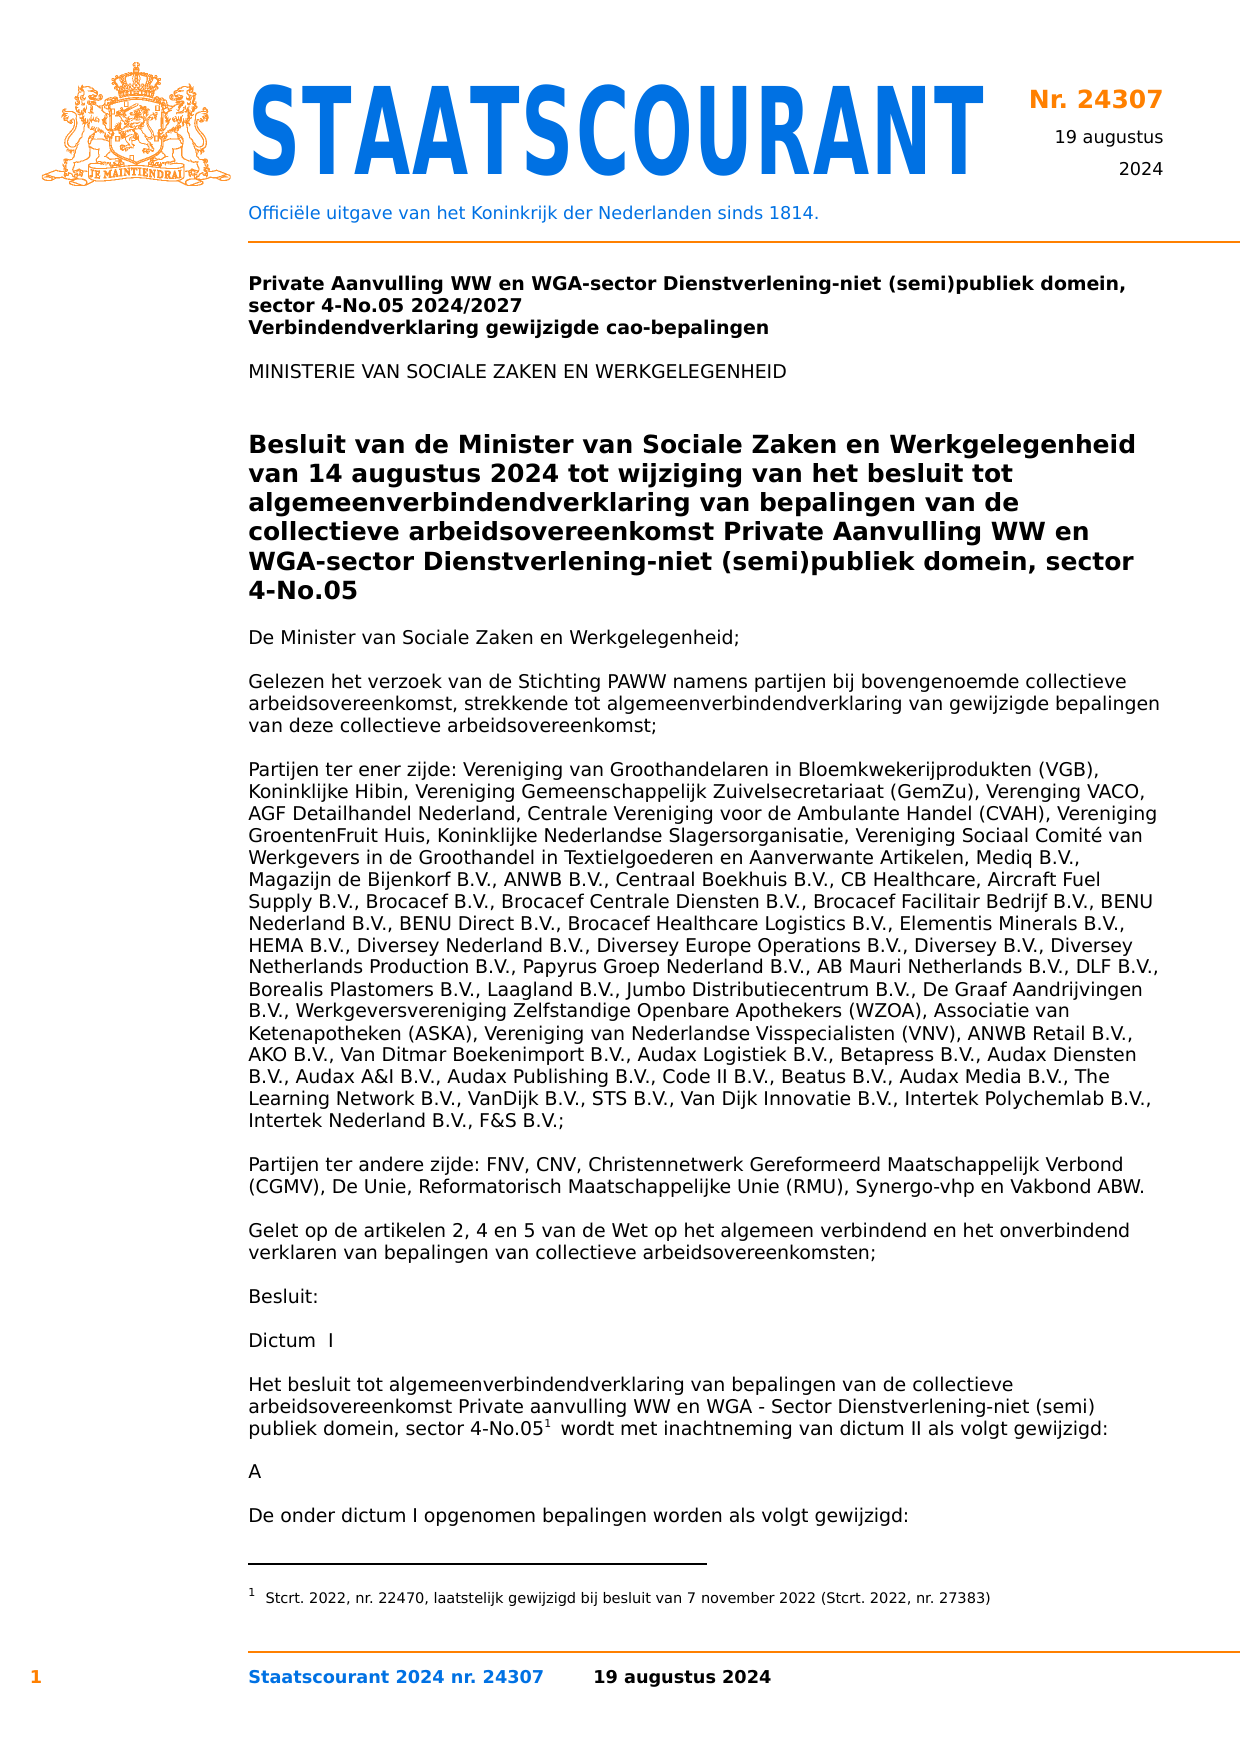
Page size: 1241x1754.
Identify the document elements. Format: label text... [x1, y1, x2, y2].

table_cell 19 augustus [998, 121, 1240, 153]
text A [248, 1461, 1163, 1483]
text MINISTERIE VAN SOCIALE ZAKEN EN WERKGELEGENHEID [248, 361, 1163, 383]
text Besluit: [248, 1286, 1163, 1308]
text De Minister van Sociale Zaken en Werkgelegenheid; [248, 627, 1163, 649]
text Partijen ter ener zijde: Vereniging van Groothandelaren in Bloemkwekerijprodukten (VGB), Koninklijke Hibin, Vereniging Gemeenschappelijk Zuivelsecretariaat (GemZu), Verenging VACO, AGF Detailhandel Nederland, Centrale Vereniging voor de Ambulante Handel (CVAH), Vereniging GroentenFruit Huis, Koninklijke Nederlandse Slagersorganisatie, Vereniging Sociaal Comité van Werkgevers in de Groothandel in Textielgoederen en Aanverwante Artikelen, Mediq B.V., Magazijn de Bijenkorf B.V., ANWB B.V., Centraal Boekhuis B.V., CB Healthcare, Aircraft Fuel Supply B.V., Brocacef B.V., Brocacef Centrale Diensten B.V., Brocacef Facilitair Bedrijf B.V., BENU Nederland B.V., BENU Direct B.V., Brocacef Healthcare Logistics B.V., Elementis Minerals B.V., HEMA B.V., Diversey Nederland B.V., Diversey Europe Operations B.V., Diversey B.V., Diversey Netherlands Production B.V., Papyrus Groep Nederland B.V., AB Mauri Netherlands B.V., DLF B.V., Borealis Plastomers B.V., Laagland B.V., Jumbo Distributiecentrum B.V., De Graaf Aandrijvingen B.V., Werkgeversvereniging Zelfstandige Openbare Apothekers (WZOA), Associatie van Ketenapotheken (ASKA), Vereniging van Nederlandse Visspecialisten (VNV), ANWB Retail B.V., AKO B.V., Van Ditmar Boekenimport B.V., Audax Logistiek B.V., Betapress B.V., Audax Diensten B.V., Audax A&I B.V., Audax Publishing B.V., Code II B.V., Beatus B.V., Audax Media B.V., The Learning Network B.V., VanDijk B.V., STS B.V., Van Dijk Innovatie B.V., Intertek Polychemlab B.V., Intertek Nederland B.V., F&S B.V.; [248, 759, 1163, 1132]
text Het besluit tot algemeenverbindendverklaring van bepalingen van de collectieve arbeidsovereenkomst Private aanvulling WW en WGA - Sector Dienstverlening-niet (semi) publiek domein, sector 4-No.05 wordt met inachtneming van dictum II als volgt gewijzigd: [248, 1373, 1163, 1439]
text Gelezen het verzoek van de Stichting PAWW namens partijen bij bovengenoemde collectieve arbeidsovereenkomst, strekkende tot algemeenverbindendverklaring van gewijzigde bepalingen van deze collectieve arbeidsovereenkomst; [248, 671, 1163, 737]
text Partijen ter andere zijde: FNV, CNV, Christennetwerk Gereformeerd Maatschappelijk Verbond (CGMV), De Unie, Reformatorisch Maatschappelijke Unie (RMU), Synergo-vhp en Vakbond ABW. [248, 1154, 1163, 1198]
table_header Nr. 24307 [998, 62, 1240, 121]
table_cell Officiële uitgave van het Koninkrijk der Nederlanden sinds 1814. [248, 203, 1240, 241]
table_header STAATSCOURANT [248, 62, 998, 203]
picture [41, 62, 231, 186]
text Stcrt. 2022, nr. 22470, laatstelijk gewijzigd bij besluit van 7 november 2022 (Stcrt. 2022, nr. 27383) [248, 1586, 1163, 1608]
text De onder dictum I opgenomen bepalingen worden als volgt gewijzigd: [248, 1505, 1163, 1527]
table_header [25, 62, 248, 241]
text Private Aanvulling WW en WGA-sector Dienstverlening-niet (semi)publiek domein, sector 4-No.05 2024/2027 [248, 273, 1163, 317]
text Dictum I [248, 1330, 1163, 1352]
table_cell 2024 [998, 153, 1240, 203]
text Gelet op de artikelen 2, 4 en 5 van de Wet op het algemeen verbindend en het onverbindend verklaren van bepalingen van collectieve arbeidsovereenkomsten; [248, 1220, 1163, 1264]
text Verbindendverklaring gewijzigde cao-bepalingen [248, 317, 1163, 339]
subtitle Besluit van de Minister van Sociale Zaken en Werkgelegenheid van 14 augustus 2024 tot wijziging van het besluit tot algemeenverbindendverklaring van bepalingen van de collectieve arbeidsovereenkomst Private Aanvulling WW en WGA-sector Dienstverlening-niet (semi)publiek domein, sector 4-No.05 [248, 430, 1163, 605]
